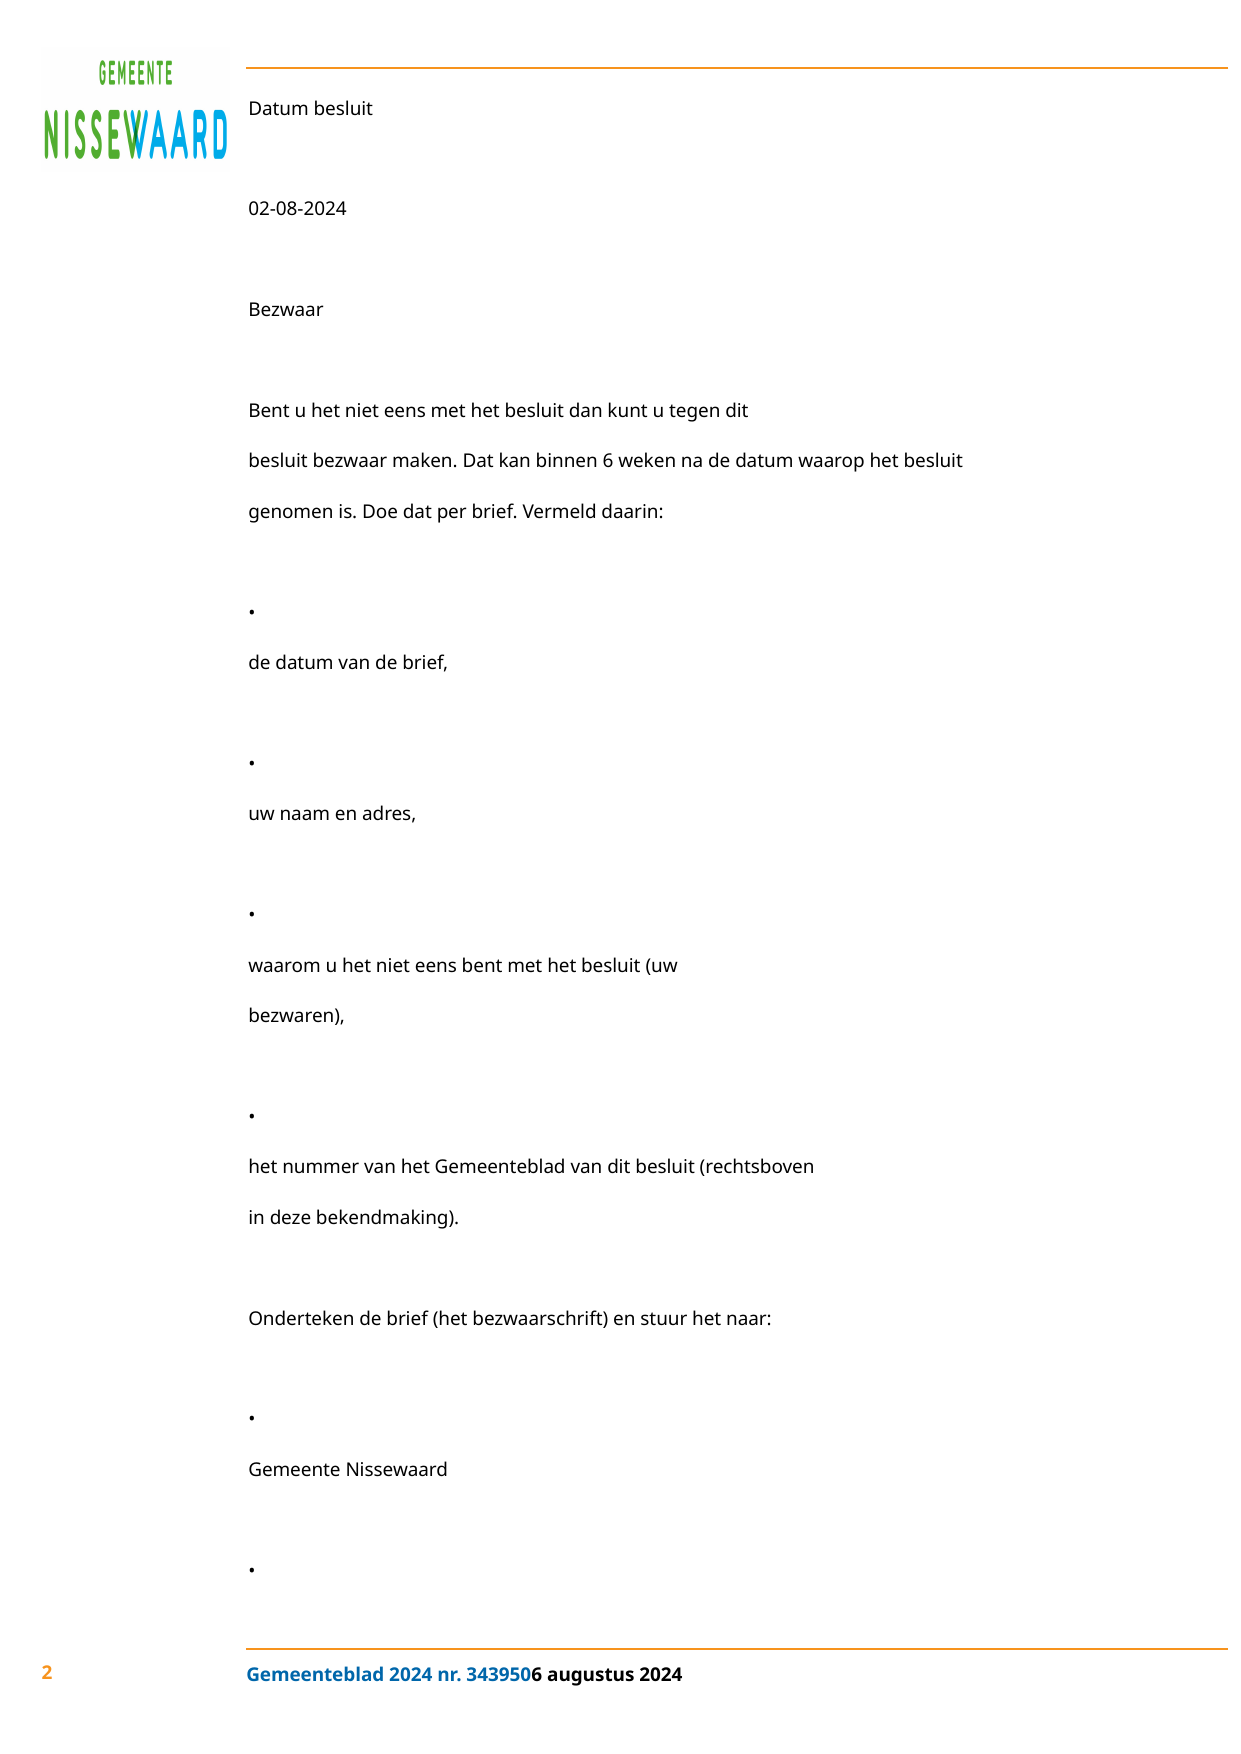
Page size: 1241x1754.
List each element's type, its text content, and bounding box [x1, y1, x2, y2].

text de datum van de brief, [248, 649, 1152, 675]
text Datum besluit [248, 95, 1152, 121]
text Onderteken de brief (het bezwaarschrift) en stuur het naar: [248, 1305, 1152, 1331]
text • [248, 1557, 1152, 1583]
text • [248, 599, 1152, 625]
text uw naam en adres, [248, 801, 1152, 826]
text • [248, 1406, 1152, 1431]
text genomen is. Doe dat per brief. Vermeld daarin: [248, 498, 1152, 524]
text Gemeente Nissewaard [248, 1456, 1152, 1482]
text in deze bekendmaking). [248, 1204, 1152, 1230]
text • [248, 901, 1152, 927]
text besluit bezwaar maken. Dat kan binnen 6 weken na de datum waarop het besluit [248, 448, 1152, 473]
text 02-08-2024 [248, 196, 1152, 221]
text • [248, 1103, 1152, 1129]
picture [41, 47, 231, 172]
text waarom u het niet eens bent met het besluit (uw [248, 952, 1152, 978]
text het nummer van het Gemeenteblad van dit besluit (rechtsboven [248, 1153, 1152, 1179]
text Bent u het niet eens met het besluit dan kunt u tegen dit [248, 397, 1152, 423]
text • [248, 750, 1152, 776]
text Bezwaar [248, 296, 1152, 322]
text bezwaren), [248, 1002, 1152, 1028]
